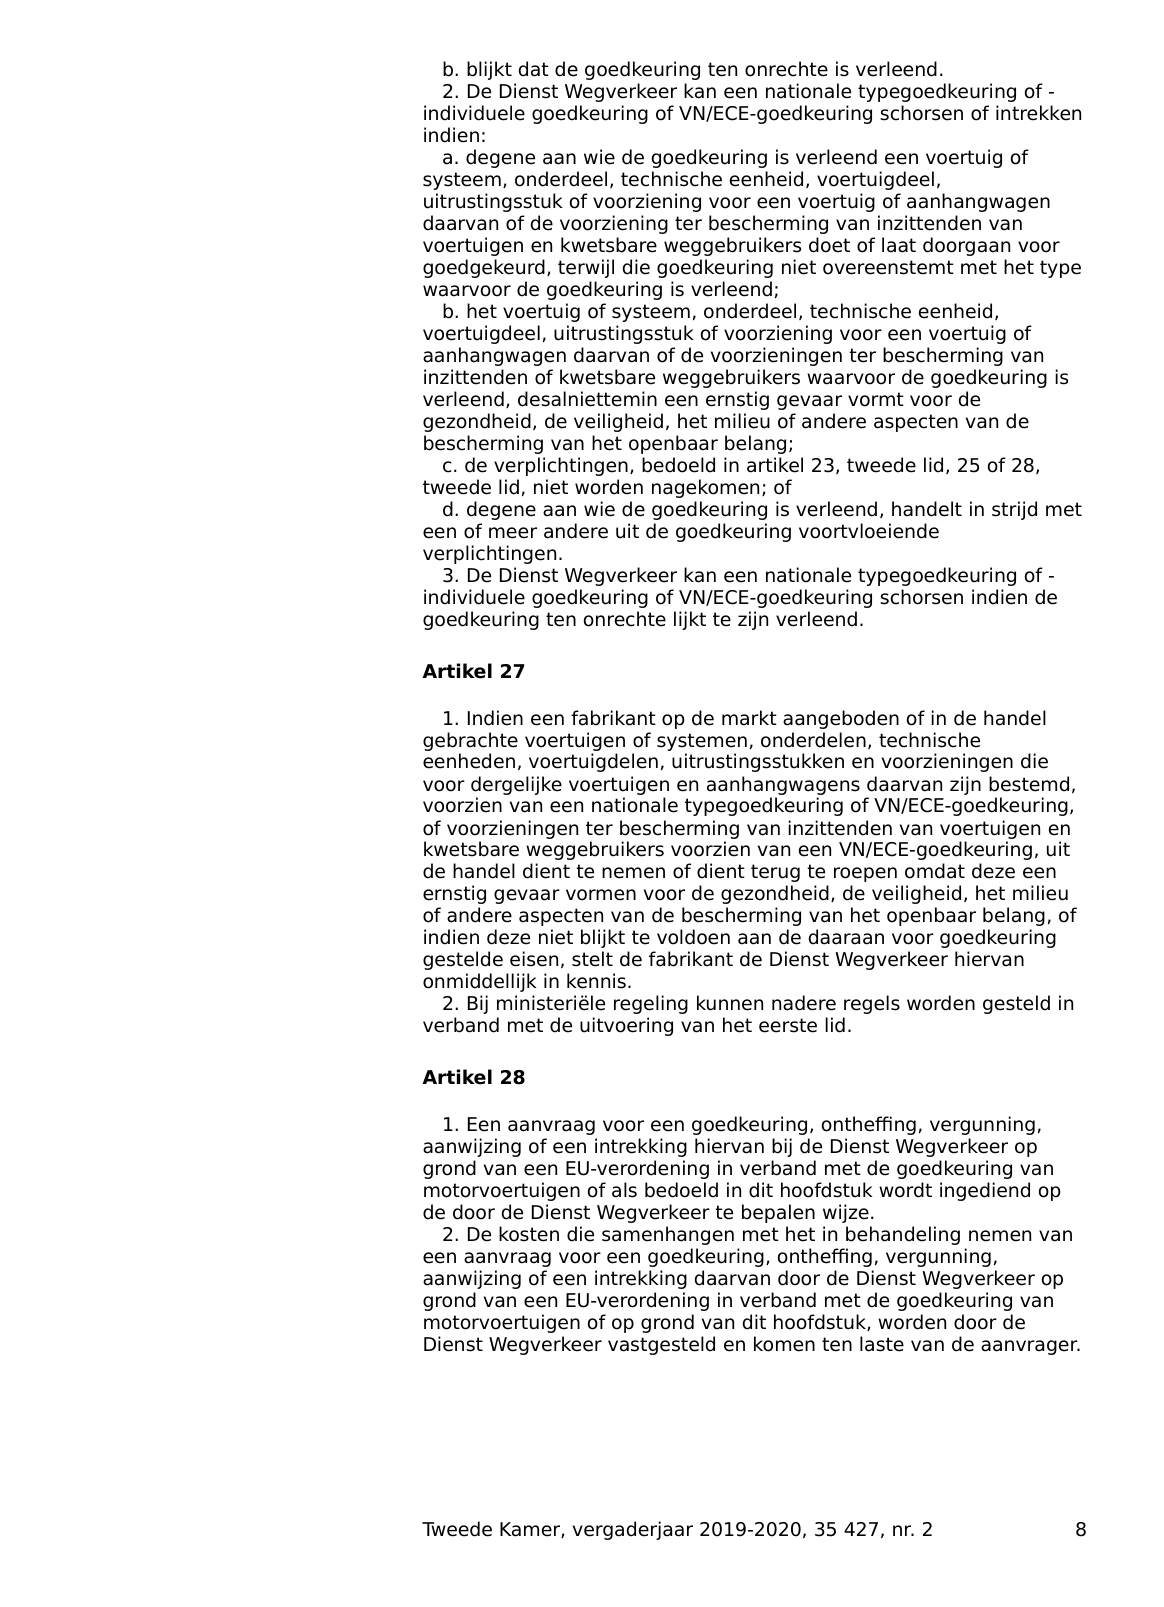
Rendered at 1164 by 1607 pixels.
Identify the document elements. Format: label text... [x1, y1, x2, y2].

text 1. Indien een fabrikant op de markt aangeboden of in de handel gebrachte voertuigen of systemen, onderdelen, technische eenheden, voertuigdelen, uitrustingsstukken en voorzieningen die voor dergelijke voertuigen en aanhangwagens daarvan zijn bestemd, voorzien van een nationale typegoedkeuring of VN/ECE-goedkeuring, of voorzieningen ter bescherming van inzittenden van voertuigen en kwetsbare weggebruikers voorzien van een VN/ECE-goedkeuring, uit de handel dient te nemen of dient terug te roepen omdat deze een ernstig gevaar vormen voor de gezondheid, de veiligheid, het milieu of andere aspecten van de bescherming van het openbaar belang, of indien deze niet blijkt te voldoen aan de daaraan voor goedkeuring gestelde eisen, stelt de fabrikant de Dienst Wegverkeer hiervan onmiddellijk in kennis. [422, 707, 1087, 993]
text c. de verplichtingen, bedoeld in artikel 23, tweede lid, 25 of 28, tweede lid, niet worden nagekomen; of [422, 455, 1087, 499]
text 2. Bij ministeriële regeling kunnen nadere regels worden gesteld in verband met de uitvoering van het eerste lid. [422, 993, 1087, 1037]
subtitle Artikel 28 [422, 1067, 1087, 1089]
text 3. De Dienst Wegverkeer kan een nationale typegoedkeuring of -individuele goedkeuring of VN/ECE-goedkeuring schorsen indien de goedkeuring ten onrechte lijkt te zijn verleend. [422, 564, 1087, 631]
text 2. De Dienst Wegverkeer kan een nationale typegoedkeuring of -individuele goedkeuring of VN/ECE-goedkeuring schorsen of intrekken indien: [422, 81, 1087, 147]
text a. degene aan wie de goedkeuring is verleend een voertuig of systeem, onderdeel, technische eenheid, voertuigdeel, uitrustingsstuk of voorziening voor een voertuig of aanhangwagen daarvan of de voorziening ter bescherming van inzittenden van voertuigen en kwetsbare weggebruikers doet of laat doorgaan voor goedgekeurd, terwijl die goedkeuring niet overeenstemt met het type waarvoor de goedkeuring is verleend; [422, 147, 1087, 301]
text b. blijkt dat de goedkeuring ten onrechte is verleend. [422, 59, 1087, 81]
subtitle Artikel 27 [422, 661, 1087, 682]
text 2. De kosten die samenhangen met het in behandeling nemen van een aanvraag voor een goedkeuring, ontheffing, vergunning, aanwijzing of een intrekking daarvan door de Dienst Wegverkeer op grond van een EU-verordening in verband met de goedkeuring van motorvoertuigen of op grond van dit hoofdstuk, worden door de Dienst Wegverkeer vastgesteld en komen ten laste van de aanvrager. [422, 1224, 1087, 1356]
text d. degene aan wie de goedkeuring is verleend, handelt in strijd met een of meer andere uit de goedkeuring voortvloeiende verplichtingen. [422, 499, 1087, 564]
text 1. Een aanvraag voor een goedkeuring, ontheffing, vergunning, aanwijzing of een intrekking hiervan bij de Dienst Wegverkeer op grond van een EU-verordening in verband met de goedkeuring van motorvoertuigen of als bedoeld in dit hoofdstuk wordt ingediend op de door de Dienst Wegverkeer te bepalen wijze. [422, 1114, 1087, 1224]
text b. het voertuig of systeem, onderdeel, technische eenheid, voertuigdeel, uitrustingsstuk of voorziening voor een voertuig of aanhangwagen daarvan of de voorzieningen ter bescherming van inzittenden of kwetsbare weggebruikers waarvoor de goedkeuring is verleend, desalniettemin een ernstig gevaar vormt voor de gezondheid, de veiligheid, het milieu of andere aspecten van de bescherming van het openbaar belang; [422, 301, 1087, 455]
